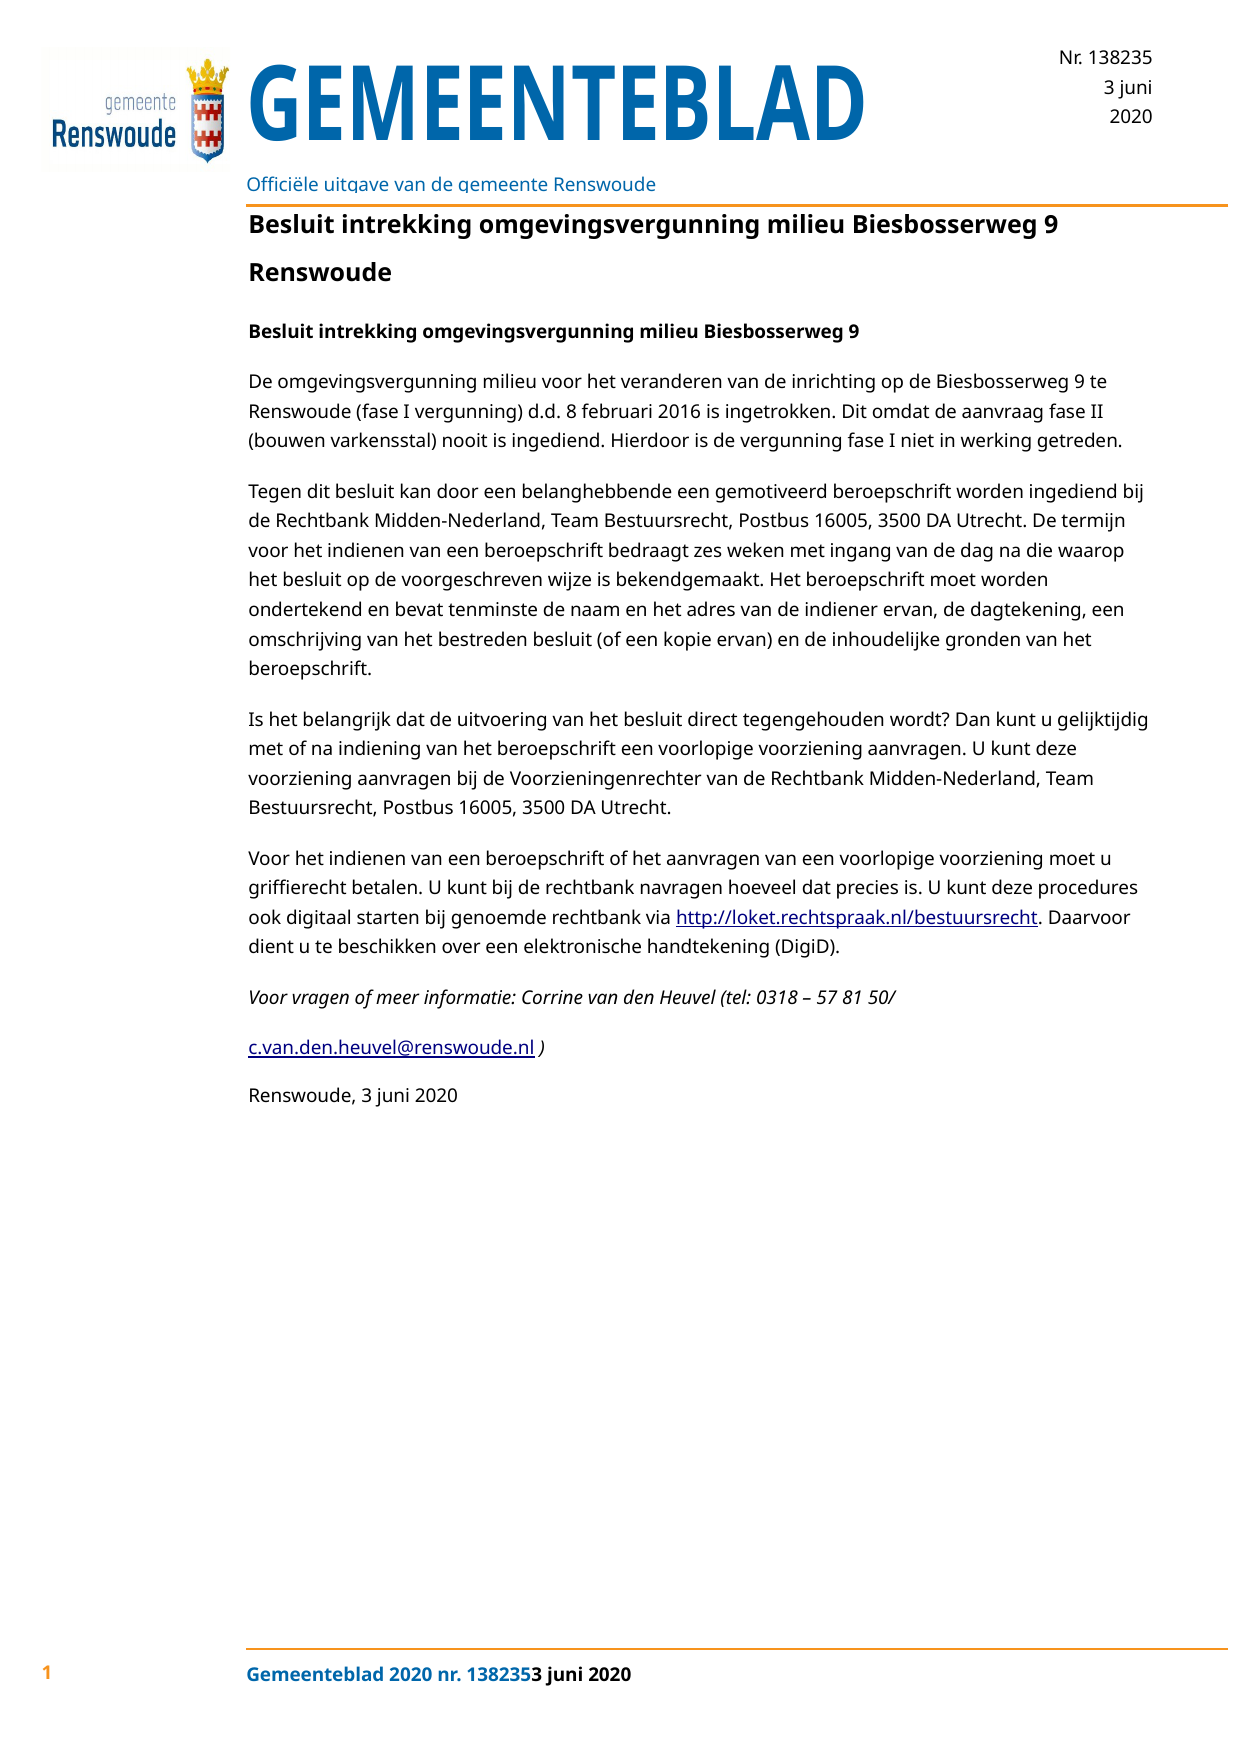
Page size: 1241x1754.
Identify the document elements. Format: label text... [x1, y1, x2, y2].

text Is het belangrijk dat de uitvoering van het besluit direct tegengehouden wordt? Dan kunt u gelijktijdig met of na indiening van het beroepschrift een voorlopige voorziening aanvragen. U kunt deze voorziening aanvragen bij de Voorzieningenrechter van de Rechtbank Midden-Nederland, Team Bestuursrecht, Postbus 16005, 3500 DA Utrecht. [248, 706, 1152, 820]
text Besluit intrekking omgevingsvergunning milieu Biesbosserweg 9 [248, 318, 1152, 344]
text c.van.den.heuvel@renswoude.nl ) [248, 1034, 1152, 1060]
picture [41, 47, 231, 172]
text Voor het indienen van een beroepschrift of het aanvragen van een voorlopige voorziening moet u griffierecht betalen. U kunt bij de rechtbank navragen hoeveel dat precies is. U kunt deze procedures ook digitaal starten bij genoemde rechtbank via http://loket.rechtspraak.nl/bestuursrecht. Daarvoor dient u te beschikken over een elektronische handtekening (DigiD). [248, 845, 1152, 959]
text Voor vragen of meer informatie: Corrine van den Heuvel (tel: 0318 – 57 81 50/ [248, 984, 1152, 1010]
text Renswoude, 3 juni 2020 [248, 1082, 1152, 1108]
text De omgevingsvergunning milieu voor het veranderen van de inrichting op de Biesbosserweg 9 te Renswoude (fase I vergunning) d.d. 8 februari 2016 is ingetrokken. Dit omdat de aanvraag fase II (bouwen varkensstal) nooit is ingediend. Hierdoor is de vergunning fase I niet in werking getreden. [248, 368, 1152, 453]
text Besluit intrekking omgevingsvergunning milieu Biesbosserweg 9 Renswoude [248, 207, 1152, 288]
text Tegen dit besluit kan door een belanghebbende een gemotiveerd beroepschrift worden ingediend bij de Rechtbank Midden-Nederland, Team Bestuursrecht, Postbus 16005, 3500 DA Utrecht. De termijn voor het indienen van een beroepschrift bedraagt zes weken met ingang van de dag na die waarop het besluit op de voorgeschreven wijze is bekendgemaakt. Het beroepschrift moet worden ondertekend en bevat tenminste de naam en het adres van de indiener ervan, de dagtekening, een omschrijving van het bestreden besluit (of een kopie ervan) en de inhoudelijke gronden van het beroepschrift. [248, 478, 1152, 681]
